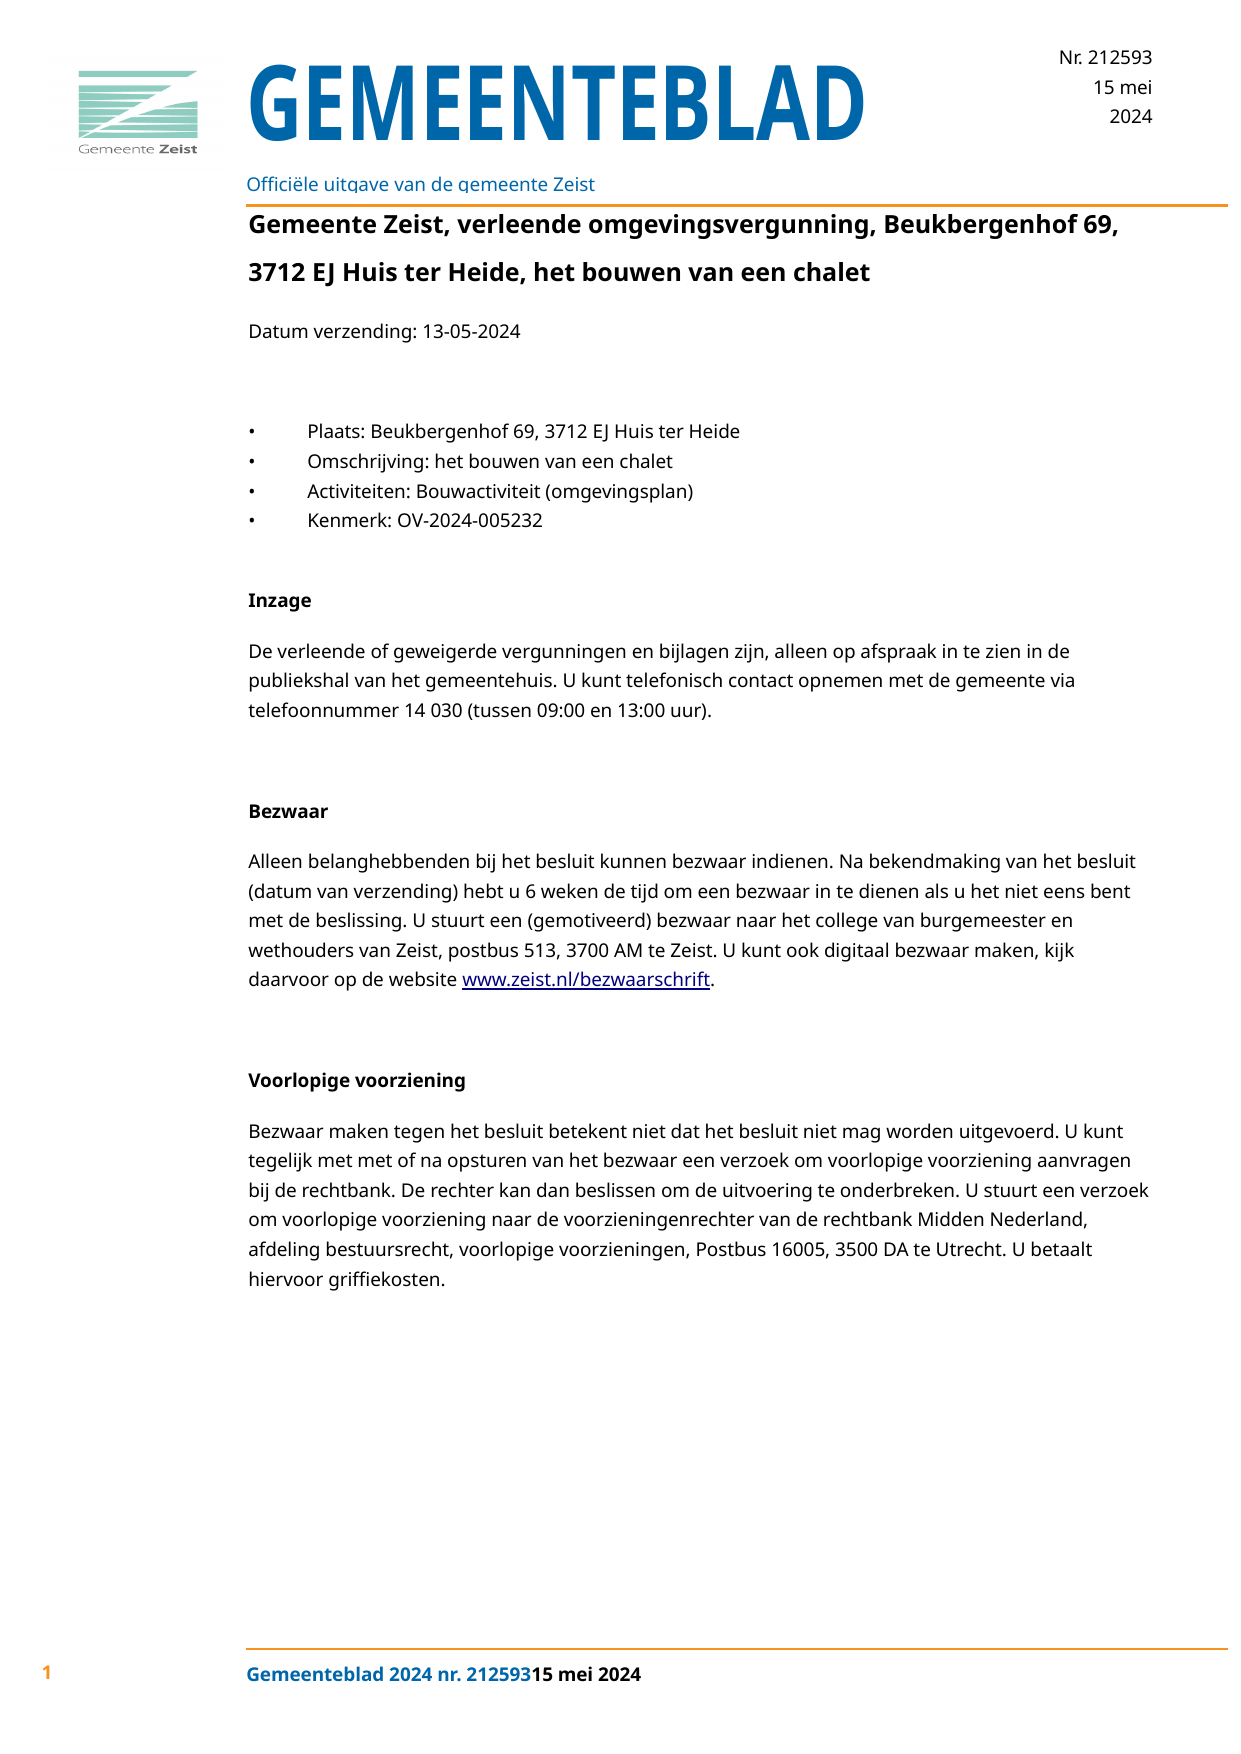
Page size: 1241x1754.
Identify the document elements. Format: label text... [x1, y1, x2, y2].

text Alleen belanghebbenden bij het besluit kunnen bezwaar indienen. Na bekendmaking van het besluit (datum van verzending) hebt u 6 weken de tijd om een bezwaar in te dienen als u het niet eens bent met de beslissing. U stuurt een (gemotiveerd) bezwaar naar het college van burgemeester en wethouders van Zeist, postbus 513, 3700 AM te Zeist. U kunt ook digitaal bezwaar maken, kijk daarvoor op de website www.zeist.nl/bezwaarschrift. [248, 848, 1152, 992]
list Plaats: Beukbergenhof 69, 3712 EJ Huis ter Heide [248, 419, 1152, 444]
picture [41, 47, 231, 172]
text Voorlopige voorziening [248, 1067, 1152, 1093]
text Bezwaar [248, 798, 1152, 824]
list Kenmerk: OV-2024-005232 [248, 507, 1152, 533]
text Bezwaar maken tegen het besluit betekent niet dat het besluit niet mag worden uitgevoerd. U kunt tegelijk met met of na opsturen van het bezwaar een verzoek om voorlopige voorziening aanvragen bij de rechtbank. De rechter kan dan beslissen om de uitvoering te onderbreken. U stuurt een verzoek om voorlopige voorziening naar de voorzieningenrechter van de rechtbank Midden Nederland, afdeling bestuursrecht, voorlopige voorzieningen, Postbus 16005, 3500 DA te Utrecht. U betaalt hiervoor griffiekosten. [248, 1118, 1152, 1292]
text De verleende of geweigerde vergunningen en bijlagen zijn, alleen op afspraak in te zien in de publiekshal van het gemeentehuis. U kunt telefonisch contact opnemen met de gemeente via telefoonnummer 14 030 (tussen 09:00 en 13:00 uur). [248, 638, 1152, 723]
list Activiteiten: Bouwactiviteit (omgevingsplan) [248, 478, 1152, 504]
text Gemeente Zeist, verleende omgevingsvergunning, Beukbergenhof 69, 3712 EJ Huis ter Heide, het bouwen van een chalet [248, 207, 1152, 288]
text Inzage [248, 587, 1152, 613]
text Datum verzending: 13-05-2024 [248, 318, 1152, 344]
list Omschrijving: het bouwen van een chalet [248, 448, 1152, 474]
